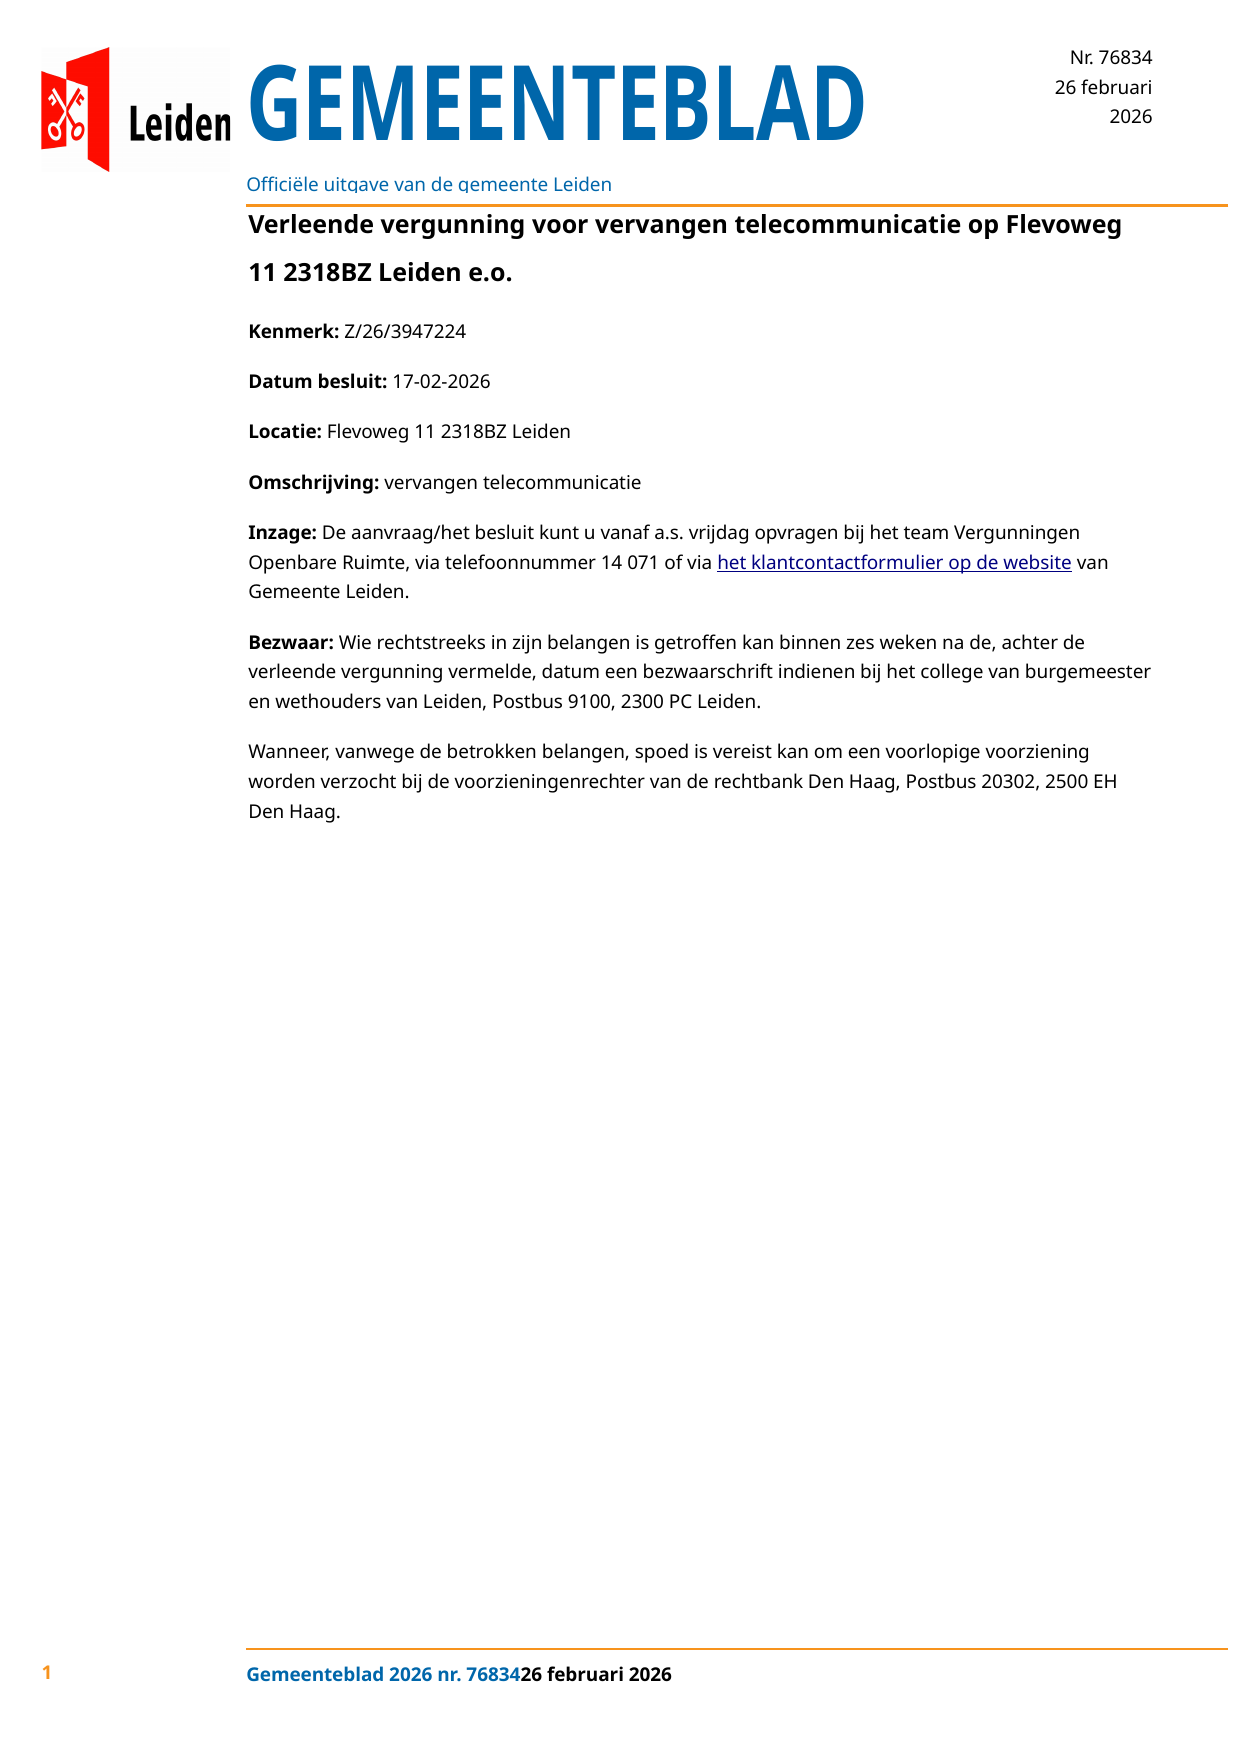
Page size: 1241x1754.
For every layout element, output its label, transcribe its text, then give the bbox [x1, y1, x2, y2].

text Datum besluit: 17-02-2026 [248, 368, 1152, 394]
picture [41, 47, 231, 172]
text Omschrijving: vervangen telecommunicatie [248, 469, 1152, 495]
text Verleende vergunning voor vervangen telecommunicatie op Flevoweg 11 2318BZ Leiden e.o. [248, 207, 1152, 288]
text Locatie: Flevoweg 11 2318BZ Leiden [248, 419, 1152, 444]
text Wanneer, vanwege de betrokken belangen, spoed is vereist kan om een voorlopige voorziening worden verzocht bij de voorzieningenrechter van de rechtbank Den Haag, Postbus 20302, 2500 EH Den Haag. [248, 739, 1152, 824]
text Kenmerk: Z/26/3947224 [248, 318, 1152, 344]
text Inzage: De aanvraag/het besluit kunt u vanaf a.s. vrijdag opvragen bij het team Vergunningen Openbare Ruimte, via telefoonnummer 14 071 of via het klantcontactformulier op de website van Gemeente Leiden. [248, 519, 1152, 604]
text Bezwaar: Wie rechtstreeks in zijn belangen is getroffen kan binnen zes weken na de, achter de verleende vergunning vermelde, datum een bezwaarschrift indienen bij het college van burgemeester en wethouders van Leiden, Postbus 9100, 2300 PC Leiden. [248, 629, 1152, 714]
